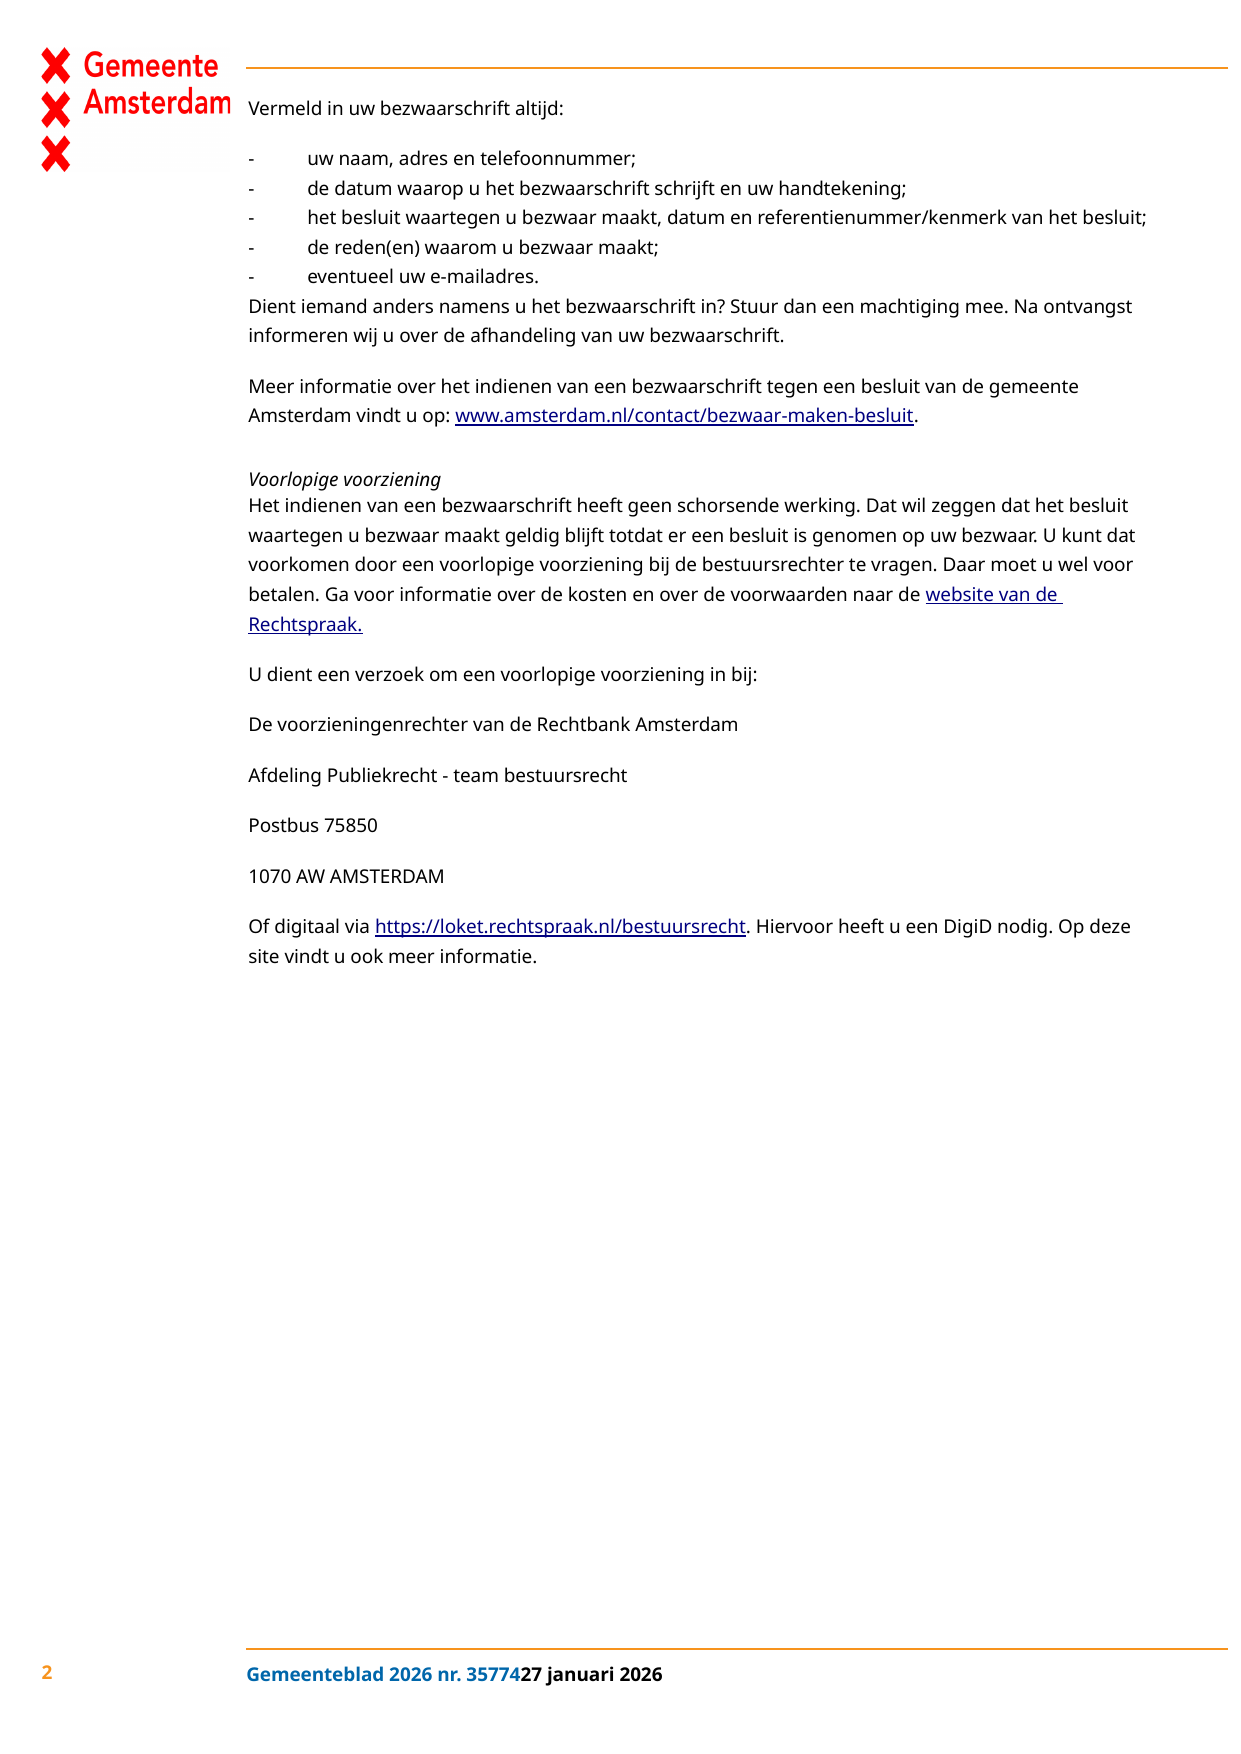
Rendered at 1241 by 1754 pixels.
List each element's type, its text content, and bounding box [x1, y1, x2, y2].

list de datum waarop u het bezwaarschrift schrijft en uw handtekening; [248, 175, 1152, 201]
text Meer informatie over het indienen van een bezwaarschrift tegen een besluit van de gemeente Amsterdam vindt u op: www.amsterdam.nl/contact/bezwaar-maken-besluit. [248, 373, 1152, 428]
text Postbus 75850 [248, 812, 1152, 838]
list eventueel uw e-mailadres. [248, 263, 1152, 289]
text Afdeling Publiekrecht - team bestuursrecht [248, 762, 1152, 788]
text De voorzieningenrechter van de Rechtbank Amsterdam [248, 712, 1152, 737]
list de reden(en) waarom u bezwaar maakt; [248, 234, 1152, 260]
text Dient iemand anders namens u het bezwaarschrift in? Stuur dan een machtiging mee. Na ontvangst informeren wij u over de afhandeling van uw bezwaarschrift. [248, 293, 1152, 348]
text Voorlopige voorziening [248, 467, 1152, 492]
list het besluit waartegen u bezwaar maakt, datum en referentienummer/kenmerk van het besluit; [248, 204, 1152, 230]
text Het indienen van een bezwaarschrift heeft geen schorsende werking. Dat wil zeggen dat het besluit waartegen u bezwaar maakt geldig blijft totdat er een besluit is genomen op uw bezwaar. U kunt dat voorkomen door een voorlopige voorziening bij de bestuursrechter te vragen. Daar moet u wel voor betalen. Ga voor informatie over de kosten en over de voorwaarden naar de website van de Rechtspraak. [248, 492, 1152, 636]
picture [41, 47, 231, 172]
text Of digitaal via https://loket.rechtspraak.nl/bestuursrecht. Hiervoor heeft u een DigiD nodig. Op deze site vindt u ook meer informatie. [248, 913, 1152, 968]
text U dient een verzoek om een voorlopige voorziening in bij: [248, 661, 1152, 687]
text Vermeld in uw bezwaarschrift altijd: [248, 95, 1152, 121]
text 1070 AW AMSTERDAM [248, 863, 1152, 888]
list uw naam, adres en telefoonnummer; [248, 145, 1152, 171]
